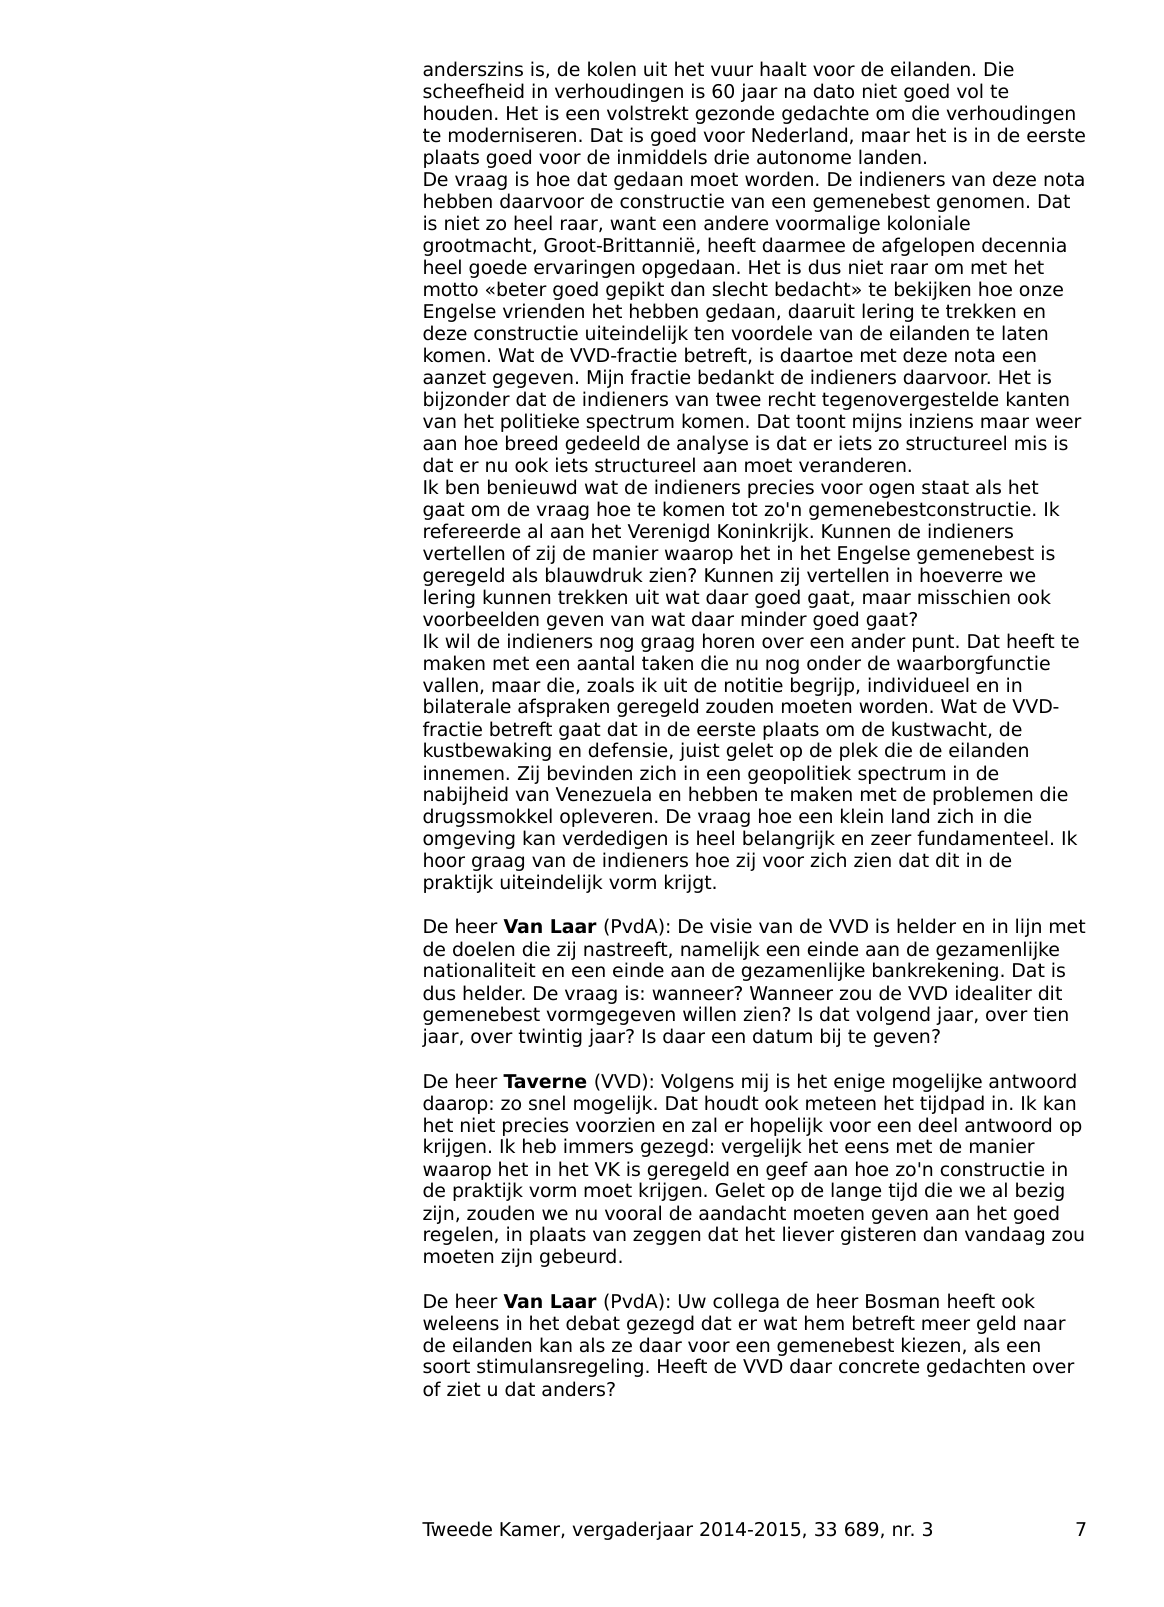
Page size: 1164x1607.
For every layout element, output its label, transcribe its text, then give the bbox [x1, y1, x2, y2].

text De heer Van Laar (PvdA): De visie van de VVD is helder en in lijn met de doelen die zij nastreeft, namelijk een einde aan de gezamenlijke nationaliteit en een einde aan de gezamenlijke bankrekening. Dat is dus helder. De vraag is: wanneer? Wanneer zou de VVD idealiter dit gemenebest vormgegeven willen zien? Is dat volgend jaar, over tien jaar, over twintig jaar? Is daar een datum bij te geven? [422, 916, 1087, 1048]
text anderszins is, de kolen uit het vuur haalt voor de eilanden. Die scheefheid in verhoudingen is 60 jaar na dato niet goed vol te houden. Het is een volstrekt gezonde gedachte om die verhoudingen te moderniseren. Dat is goed voor Nederland, maar het is in de eerste plaats goed voor de inmiddels drie autonome landen. [422, 59, 1087, 169]
text Ik ben benieuwd wat de indieners precies voor ogen staat als het gaat om de vraag hoe te komen tot zo'n gemenebestconstructie. Ik refereerde al aan het Verenigd Koninkrijk. Kunnen de indieners vertellen of zij de manier waarop het in het Engelse gemenebest is geregeld als blauwdruk zien? Kunnen zij vertellen in hoeverre we lering kunnen trekken uit wat daar goed gaat, maar misschien ook voorbeelden geven van wat daar minder goed gaat? [422, 477, 1087, 631]
text De heer Taverne (VVD): Volgens mij is het enige mogelijke antwoord daarop: zo snel mogelijk. Dat houdt ook meteen het tijdpad in. Ik kan het niet precies voorzien en zal er hopelijk voor een deel antwoord op krijgen. Ik heb immers gezegd: vergelijk het eens met de manier waarop het in het VK is geregeld en geef aan hoe zo'n constructie in de praktijk vorm moet krijgen. Gelet op de lange tijd die we al bezig zijn, zouden we nu vooral de aandacht moeten geven aan het goed regelen, in plaats van zeggen dat het liever gisteren dan vandaag zou moeten zijn gebeurd. [422, 1071, 1087, 1268]
text De vraag is hoe dat gedaan moet worden. De indieners van deze nota hebben daarvoor de constructie van een gemenebest genomen. Dat is niet zo heel raar, want een andere voormalige koloniale grootmacht, Groot-Brittannië, heeft daarmee de afgelopen decennia heel goede ervaringen opgedaan. Het is dus niet raar om met het motto «beter goed gepikt dan slecht bedacht» te bekijken hoe onze Engelse vrienden het hebben gedaan, daaruit lering te trekken en deze constructie uiteindelijk ten voordele van de eilanden te laten komen. Wat de VVD-fractie betreft, is daartoe met deze nota een aanzet gegeven. Mijn fractie bedankt de indieners daarvoor. Het is bijzonder dat de indieners van twee recht tegenovergestelde kanten van het politieke spectrum komen. Dat toont mijns inziens maar weer aan hoe breed gedeeld de analyse is dat er iets zo structureel mis is dat er nu ook iets structureel aan moet veranderen. [422, 169, 1087, 477]
text Ik wil de indieners nog graag horen over een ander punt. Dat heeft te maken met een aantal taken die nu nog onder de waarborgfunctie vallen, maar die, zoals ik uit de notitie begrijp, individueel en in bilaterale afspraken geregeld zouden moeten worden. Wat de VVD-fractie betreft gaat dat in de eerste plaats om de kustwacht, de kustbewaking en defensie, juist gelet op de plek die de eilanden innemen. Zij bevinden zich in een geopolitiek spectrum in de nabijheid van Venezuela en hebben te maken met de problemen die drugssmokkel opleveren. De vraag hoe een klein land zich in die omgeving kan verdedigen is heel belangrijk en zeer fundamenteel. Ik hoor graag van de indieners hoe zij voor zich zien dat dit in de praktijk uiteindelijk vorm krijgt. [422, 631, 1087, 894]
text De heer Van Laar (PvdA): Uw collega de heer Bosman heeft ook weleens in het debat gezegd dat er wat hem betreft meer geld naar de eilanden kan als ze daar voor een gemenebest kiezen, als een soort stimulansregeling. Heeft de VVD daar concrete gedachten over of ziet u dat anders? [422, 1291, 1087, 1400]
